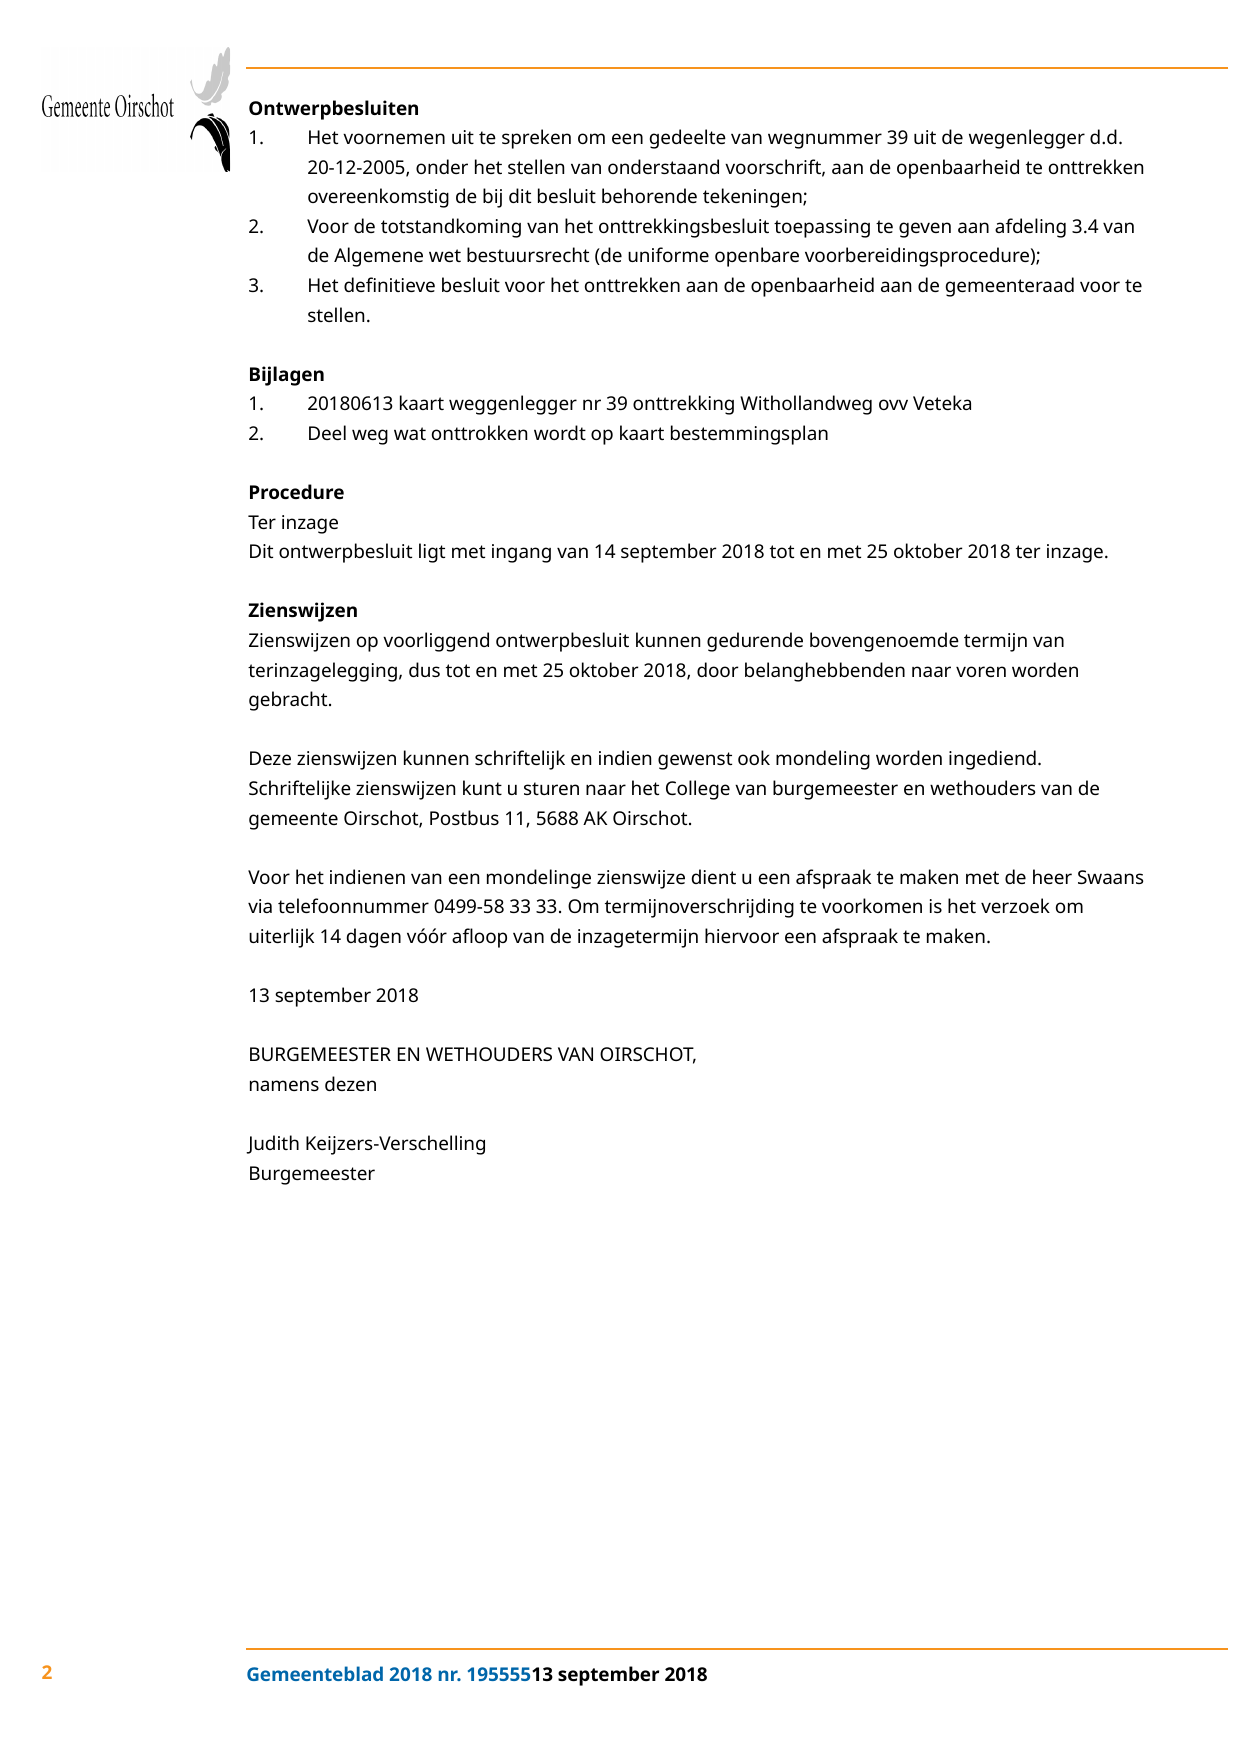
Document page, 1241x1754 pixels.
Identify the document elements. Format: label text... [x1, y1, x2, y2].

text Bijlagen [248, 361, 1152, 387]
text Ontwerpbesluiten [248, 95, 1152, 121]
text Voor het indienen van een mondelinge zienswijze dient u een afspraak te maken met de heer Swaans via telefoonnummer 0499-58 33 33. Om termijnoverschrijding te voorkomen is het verzoek om uiterlijk 14 dagen vóór afloop van de inzagetermijn hiervoor een afspraak te maken. [248, 864, 1152, 949]
text namens dezen [248, 1071, 1152, 1097]
list Voor de totstandkoming van het onttrekkingsbesluit toepassing te geven aan afdeling 3.4 van de Algemene wet bestuursrecht (de uniforme openbare voorbereidingsprocedure); [248, 213, 1152, 268]
text Schriftelijke zienswijzen kunt u sturen naar het College van burgemeester en wethouders van de gemeente Oirschot, Postbus 11, 5688 AK Oirschot. [248, 775, 1152, 831]
list Het definitieve besluit voor het onttrekken aan de openbaarheid aan de gemeenteraad voor te stellen. [248, 272, 1152, 328]
text 13 september 2018 [248, 982, 1152, 1008]
text BURGEMEESTER EN WETHOUDERS VAN OIRSCHOT, [248, 1041, 1152, 1067]
text Zienswijzen [248, 598, 1152, 623]
list 20180613 kaart weggenlegger nr 39 onttrekking Withollandweg ovv Veteka [248, 391, 1152, 416]
picture [41, 47, 231, 172]
text Procedure [248, 479, 1152, 505]
text Burgemeester [248, 1160, 1152, 1186]
text Ter inzage [248, 509, 1152, 535]
text Deze zienswijzen kunnen schriftelijk en indien gewenst ook mondeling worden ingediend. [248, 746, 1152, 771]
text Judith Keijzers-Verschelling [248, 1130, 1152, 1156]
text Zienswijzen op voorliggend ontwerpbesluit kunnen gedurende bovengenoemde termijn van terinzagelegging, dus tot en met 25 oktober 2018, door belanghebbenden naar voren worden gebracht. [248, 627, 1152, 712]
list Het voornemen uit te spreken om een gedeelte van wegnummer 39 uit de wegenlegger d.d. 20-12-2005, onder het stellen van onderstaand voorschrift, aan de openbaarheid te onttrekken overeenkomstig de bij dit besluit behorende tekeningen; [248, 124, 1152, 209]
list Deel weg wat onttrokken wordt op kaart bestemmingsplan [248, 420, 1152, 446]
text Dit ontwerpbesluit ligt met ingang van 14 september 2018 tot en met 25 oktober 2018 ter inzage. [248, 538, 1152, 564]
